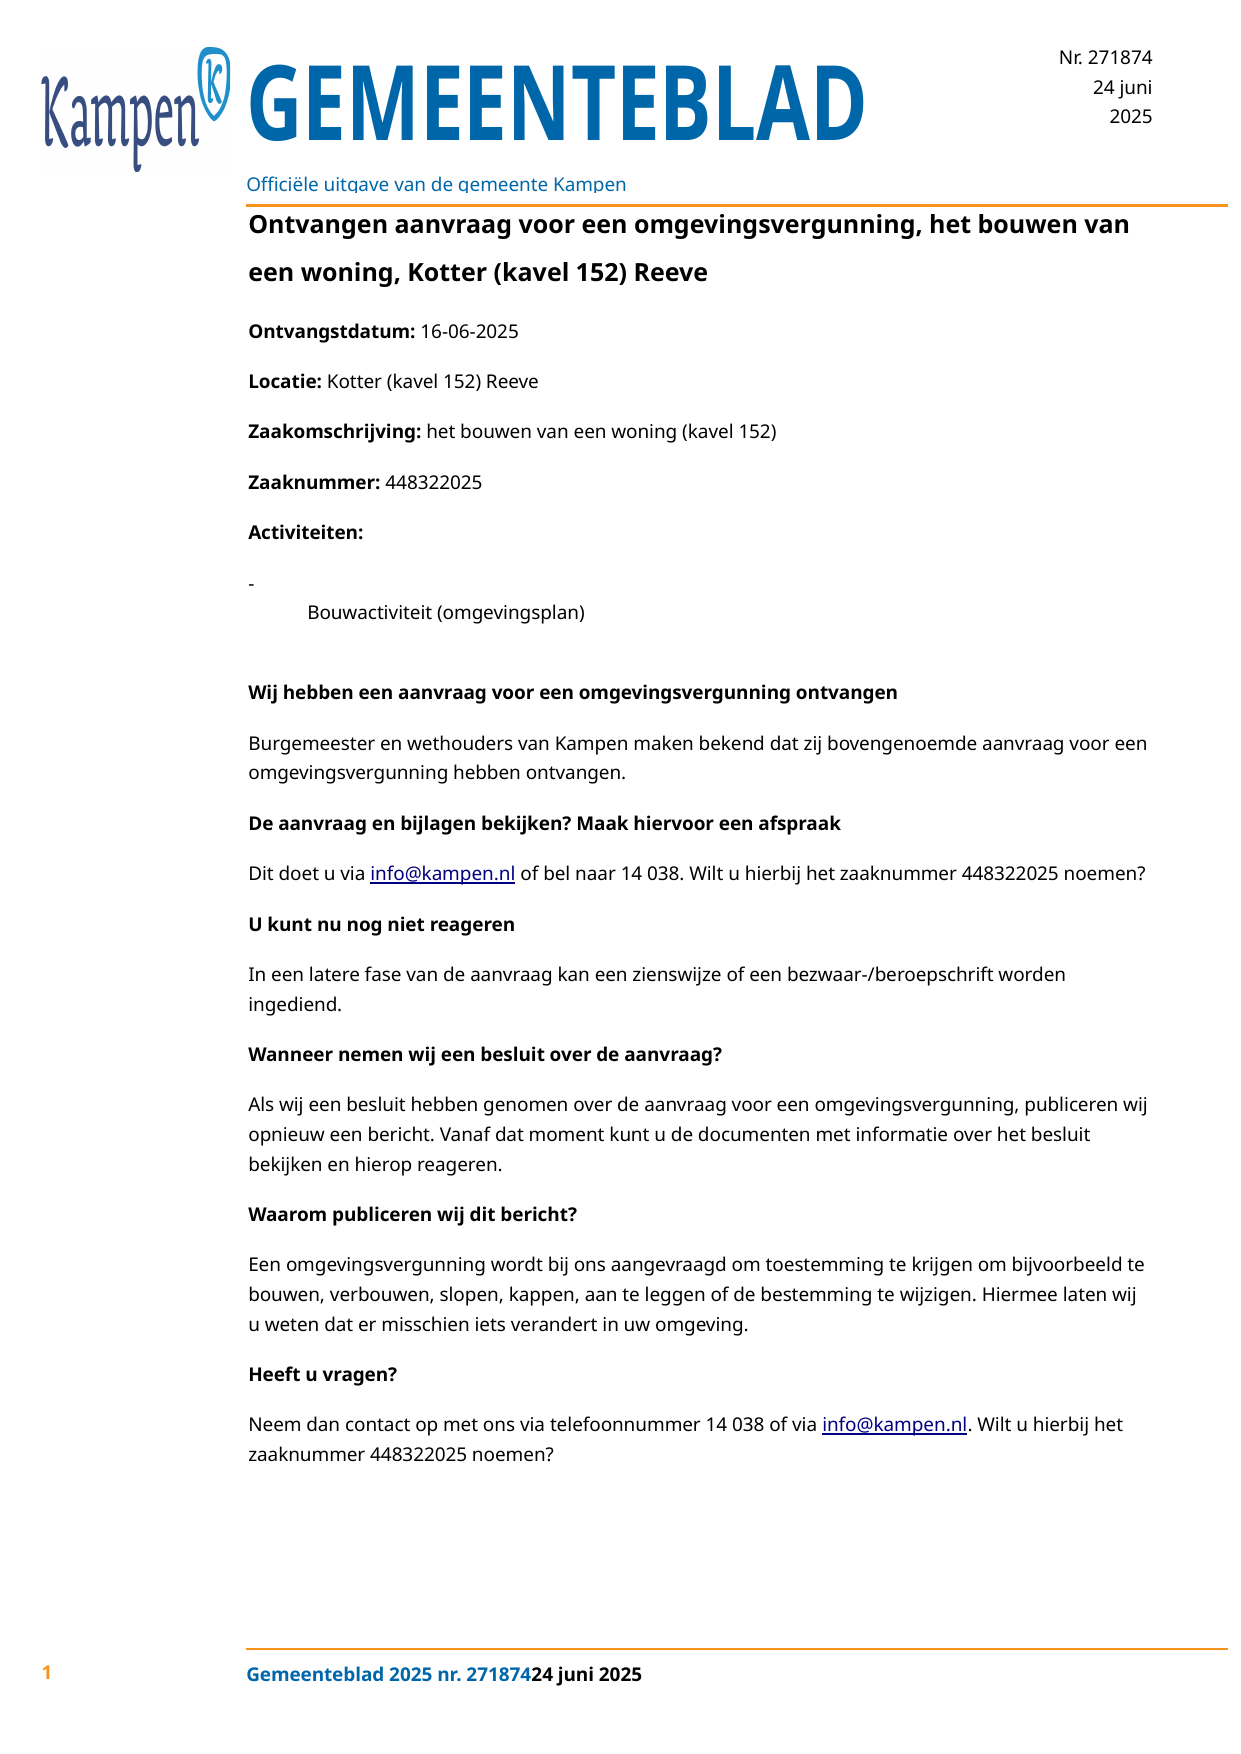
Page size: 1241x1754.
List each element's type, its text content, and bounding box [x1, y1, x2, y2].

text De aanvraag en bijlagen bekijken? Maak hiervoor een afspraak [248, 810, 1152, 836]
text Ontvangen aanvraag voor een omgevingsvergunning, het bouwen van een woning, Kotter (kavel 152) Reeve [248, 207, 1152, 288]
text U kunt nu nog niet reageren [248, 911, 1152, 937]
text Locatie: Kotter (kavel 152) Reeve [248, 368, 1152, 394]
text Burgemeester en wethouders van Kampen maken bekend dat zij bovengenoemde aanvraag voor een omgevingsvergunning hebben ontvangen. [248, 730, 1152, 785]
text Waarom publiceren wij dit bericht? [248, 1201, 1152, 1227]
text Als wij een besluit hebben genomen over de aanvraag voor een omgevingsvergunning, publiceren wij opnieuw een bericht. Vanaf dat moment kunt u de documenten met informatie over het besluit bekijken en hierop reageren. [248, 1092, 1152, 1177]
text Ontvangstdatum: 16-06-2025 [248, 318, 1152, 344]
picture [41, 47, 231, 172]
text Zaaknummer: 448322025 [248, 469, 1152, 495]
text Activiteiten: [248, 519, 1152, 545]
text Dit doet u via info@kampen.nl of bel naar 14 038. Wilt u hierbij het zaaknummer 448322025 noemen? [248, 860, 1152, 886]
text Wij hebben een aanvraag voor een omgevingsvergunning ontvangen [248, 679, 1152, 705]
text In een latere fase van de aanvraag kan een zienswijze of een bezwaar-/beroepschrift worden ingediend. [248, 961, 1152, 1017]
text Een omgevingsvergunning wordt bij ons aangevraagd om toestemming te krijgen om bijvoorbeeld te bouwen, verbouwen, slopen, kappen, aan te leggen of de bestemming te wijzigen. Hiermee laten wij u weten dat er misschien iets verandert in uw omgeving. [248, 1252, 1152, 1337]
text Heeft u vragen? [248, 1361, 1152, 1387]
list Bouwactiviteit (omgevingsplan) [248, 599, 1152, 625]
text Wanneer nemen wij een besluit over de aanvraag? [248, 1041, 1152, 1067]
text Zaakomschrijving: het bouwen van een woning (kavel 152) [248, 419, 1152, 444]
text Neem dan contact op met ons via telefoonnummer 14 038 of via info@kampen.nl. Wilt u hierbij het zaaknummer 448322025 noemen? [248, 1412, 1152, 1467]
